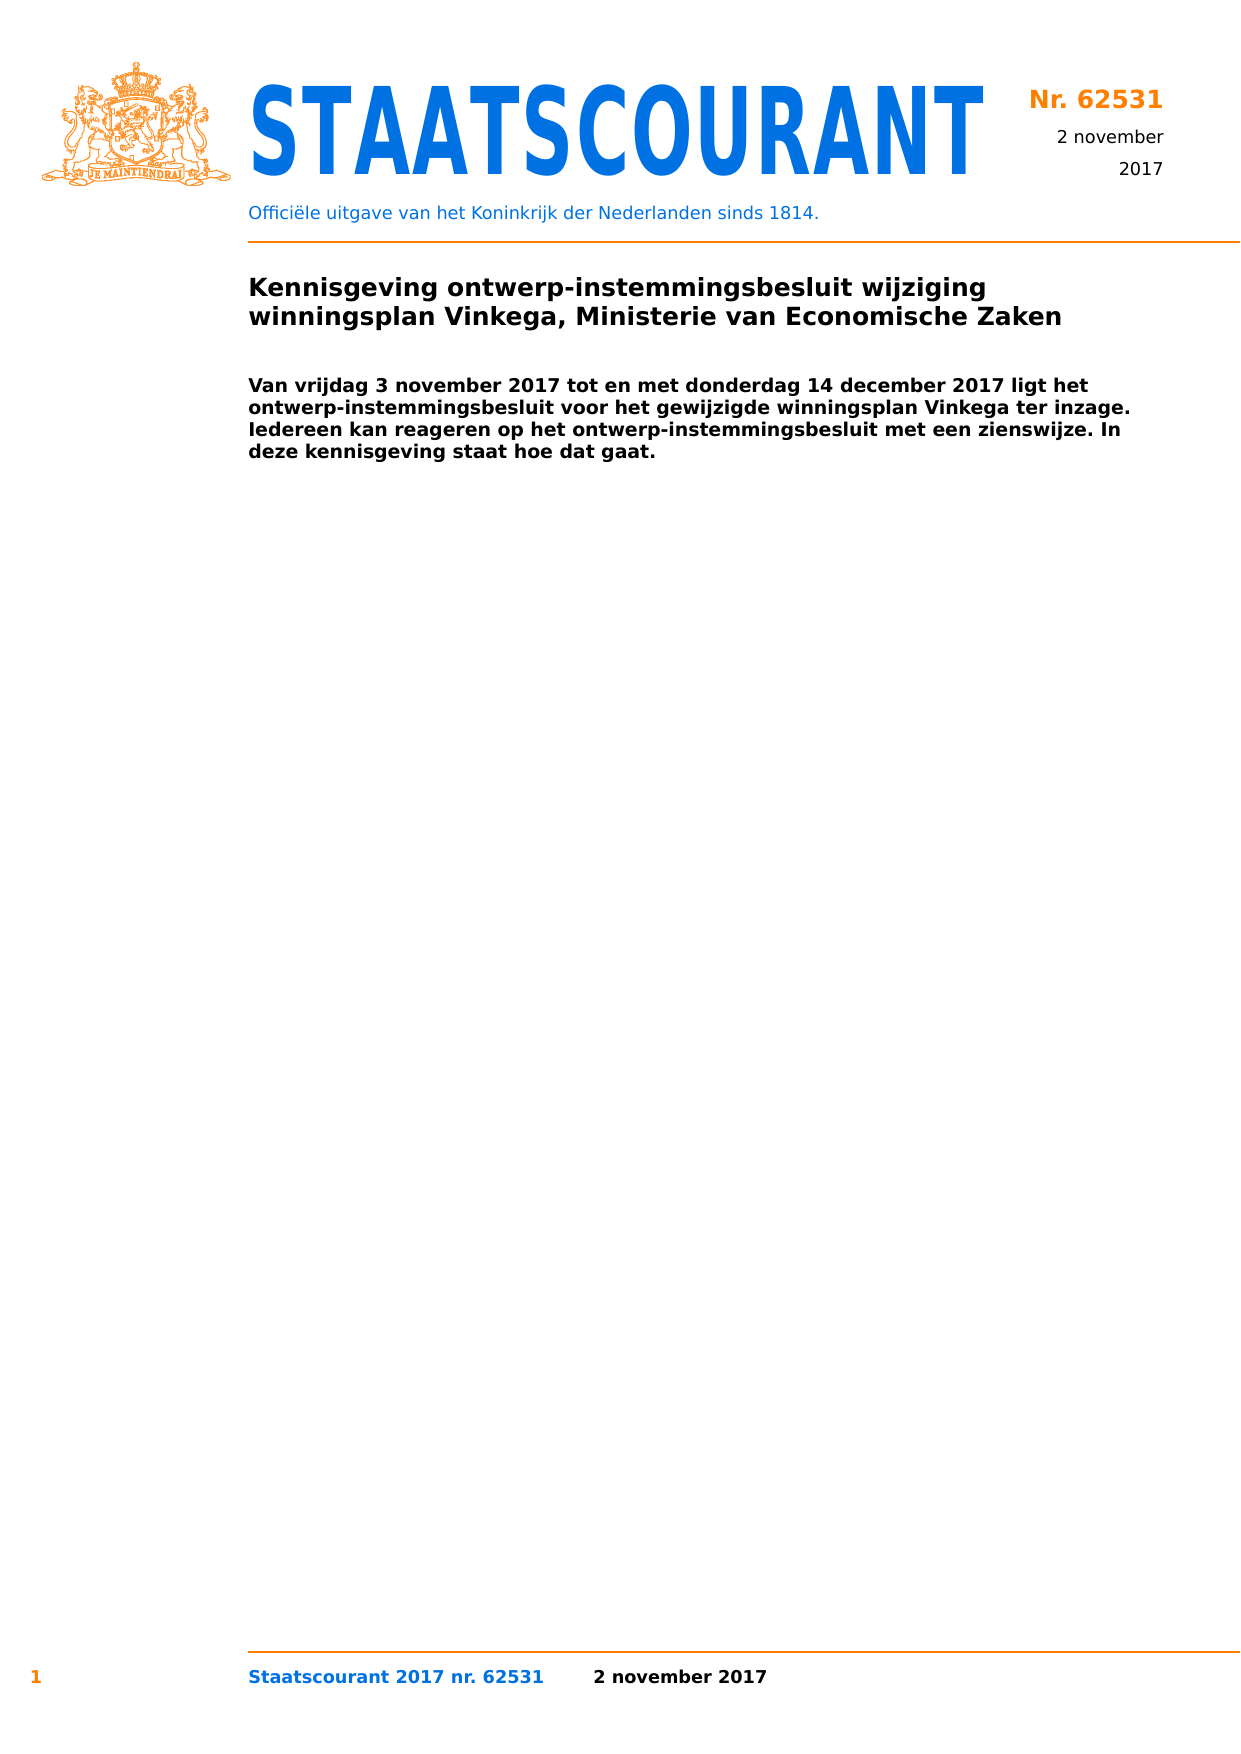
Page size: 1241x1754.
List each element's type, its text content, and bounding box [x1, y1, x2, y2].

text Van vrijdag 3 november 2017 tot en met donderdag 14 december 2017 ligt het ontwerp-instemmingsbesluit voor het gewijzigde winningsplan Vinkega ter inzage. Iedereen kan reageren op het ontwerp-instemmingsbesluit met een zienswijze. In deze kennisgeving staat hoe dat gaat. [248, 375, 1163, 463]
table_cell 2017 [998, 153, 1240, 203]
table_header STAATSCOURANT [248, 62, 998, 203]
table_header [25, 62, 248, 241]
table_cell 2 november [998, 121, 1240, 153]
table_header Nr. 62531 [998, 62, 1240, 121]
picture [41, 62, 231, 186]
subtitle Kennisgeving ontwerp-instemmingsbesluit wijziging winningsplan Vinkega, Ministerie van Economische Zaken [248, 273, 1163, 331]
table_cell Officiële uitgave van het Koninkrijk der Nederlanden sinds 1814. [248, 203, 1240, 241]
